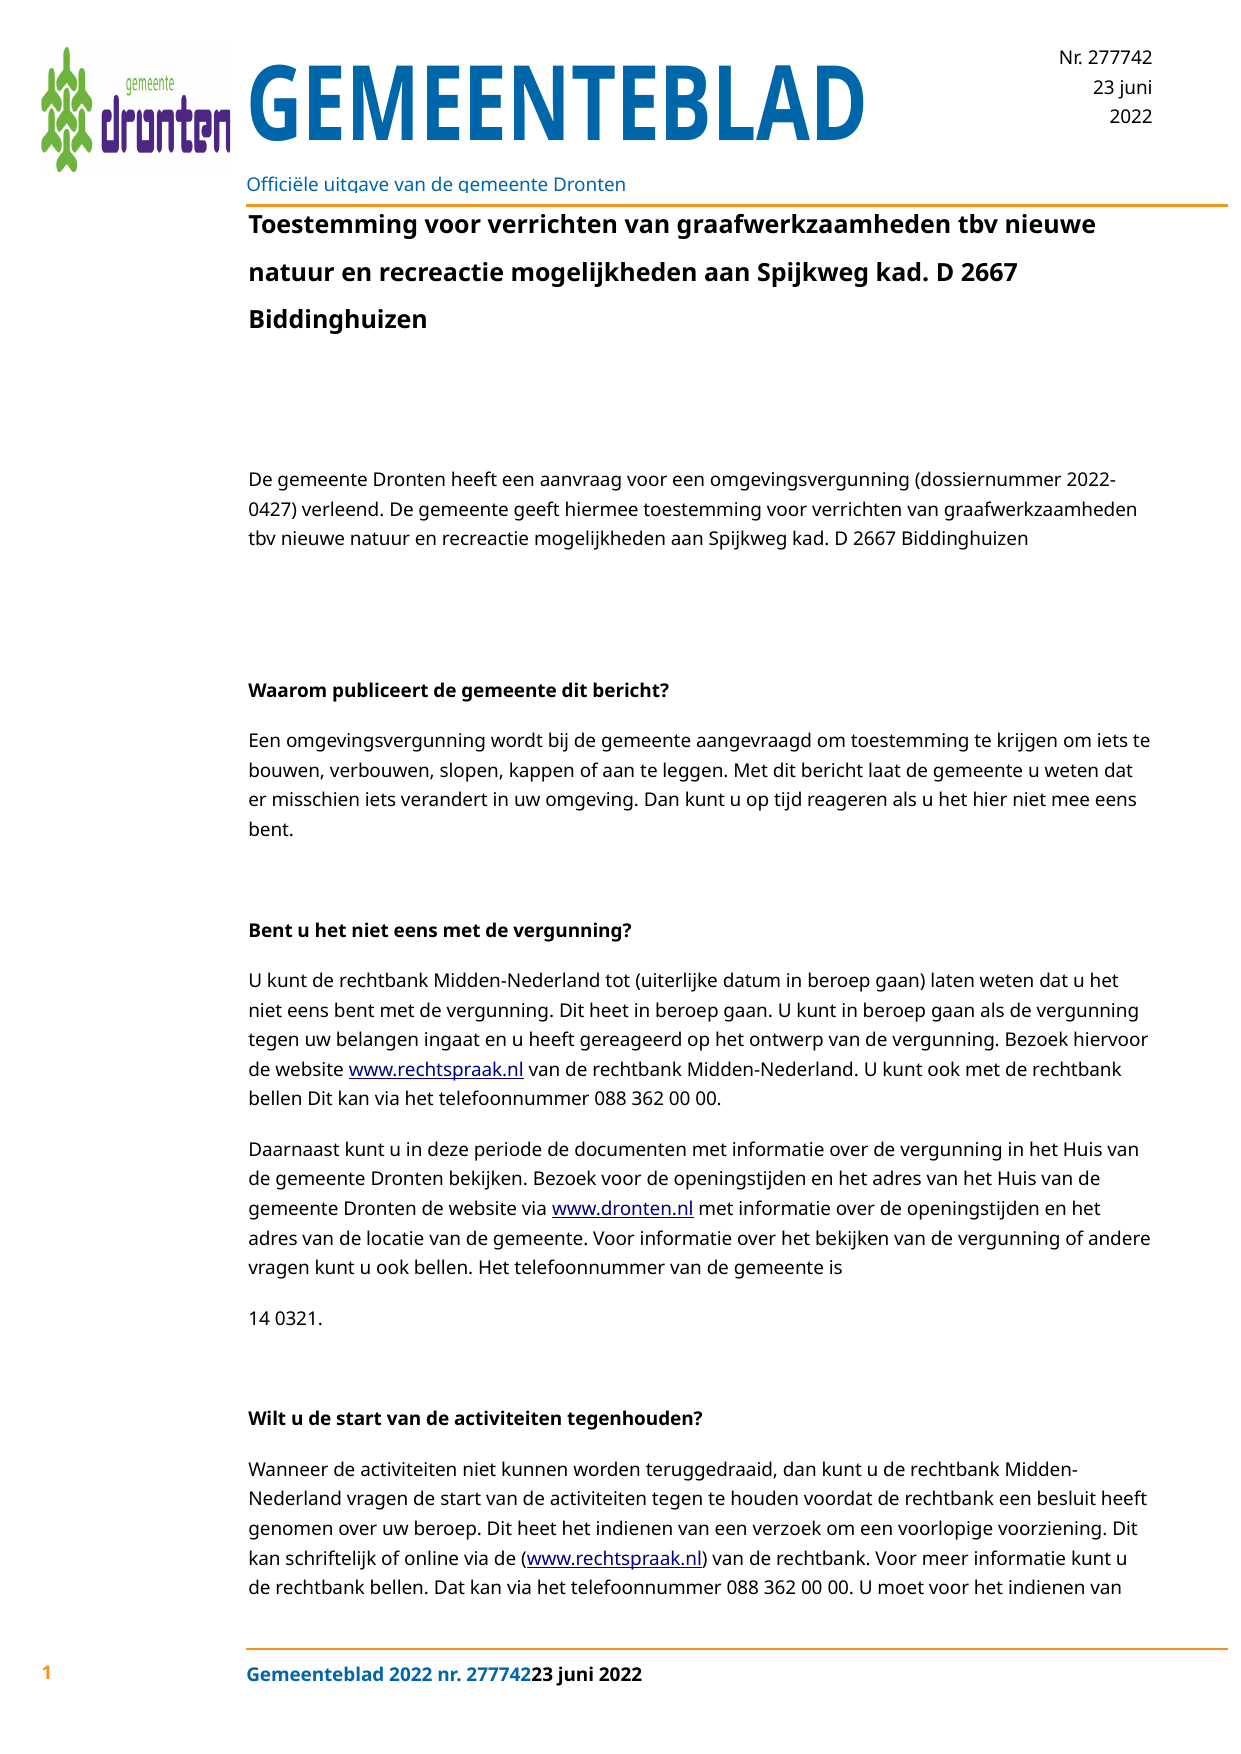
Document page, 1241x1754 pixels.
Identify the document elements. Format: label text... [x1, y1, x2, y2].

text Wanneer de activiteiten niet kunnen worden teruggedraaid, dan kunt u de rechtbank Midden-Nederland vragen de start van de activiteiten tegen te houden voordat de rechtbank een besluit heeft genomen over uw beroep. Dit heet het indienen van een verzoek om een voorlopige voorziening. Dit kan schriftelijk of online via de (www.rechtspraak.nl) van de rechtbank. Voor meer informatie kunt u de rechtbank bellen. Dat kan via het telefoonnummer 088 362 00 00. U moet voor het indienen van [248, 1456, 1152, 1600]
text 14 0321. [248, 1305, 1152, 1330]
text Bent u het niet eens met de vergunning? [248, 917, 1152, 942]
text Toestemming voor verrichten van graafwerkzaamheden tbv nieuwe natuur en recreactie mogelijkheden aan Spijkweg kad. D 2667 Biddinghuizen [248, 207, 1152, 336]
text Wilt u de start van de activiteiten tegenhouden? [248, 1406, 1152, 1431]
text De gemeente Dronten heeft een aanvraag voor een omgevingsvergunning (dossiernummer 2022-0427) verleend. De gemeente geeft hiermee toestemming voor verrichten van graafwerkzaamheden tbv nieuwe natuur en recreactie mogelijkheden aan Spijkweg kad. D 2667 Biddinghuizen [248, 466, 1152, 551]
picture [41, 47, 231, 172]
text Daarnaast kunt u in deze periode de documenten met informatie over de vergunning in het Huis van de gemeente Dronten bekijken. Bezoek voor de openingstijden en het adres van het Huis van de gemeente Dronten de website via www.dronten.nl met informatie over de openingstijden en het adres van de locatie van de gemeente. Voor informatie over het bekijken van de vergunning of andere vragen kunt u ook bellen. Het telefoonnummer van de gemeente is [248, 1136, 1152, 1280]
text Waarom publiceert de gemeente dit bericht? [248, 677, 1152, 702]
text U kunt de rechtbank Midden-Nederland tot (uiterlijke datum in beroep gaan) laten weten dat u het niet eens bent met de vergunning. Dit heet in beroep gaan. U kunt in beroep gaan als de vergunning tegen uw belangen ingaat en u heeft gereageerd op het ontwerp van de vergunning. Bezoek hiervoor de website www.rechtspraak.nl van de rechtbank Midden-Nederland. U kunt ook met de rechtbank bellen Dit kan via het telefoonnummer 088 362 00 00. [248, 967, 1152, 1111]
text Een omgevingsvergunning wordt bij de gemeente aangevraagd om toestemming te krijgen om iets te bouwen, verbouwen, slopen, kappen of aan te leggen. Met dit bericht laat de gemeente u weten dat er misschien iets verandert in uw omgeving. Dan kunt u op tijd reageren als u het hier niet mee eens bent. [248, 727, 1152, 842]
